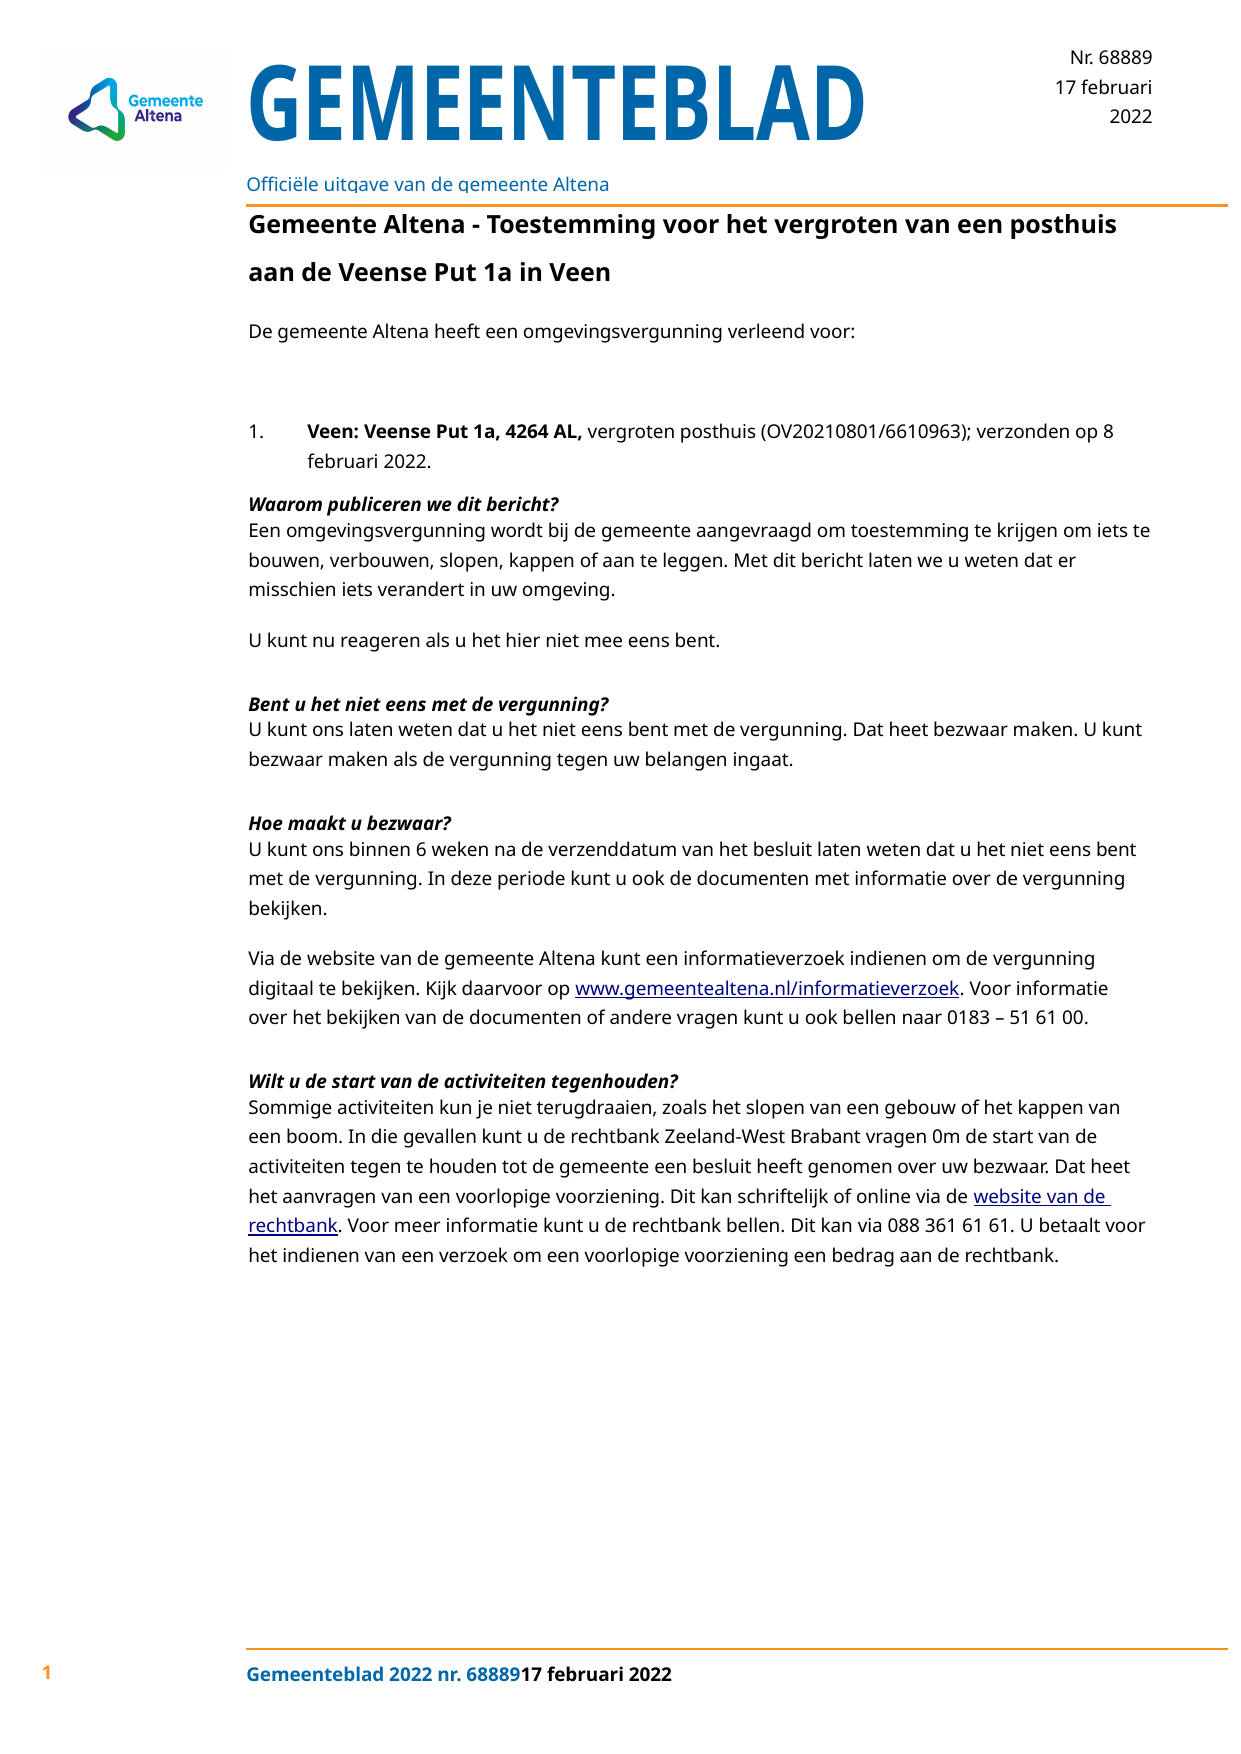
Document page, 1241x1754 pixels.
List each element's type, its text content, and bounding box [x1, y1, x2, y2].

text U kunt ons binnen 6 weken na de verzenddatum van het besluit laten weten dat u het niet eens bent met de vergunning. In deze periode kunt u ook de documenten met informatie over de vergunning bekijken. [248, 836, 1152, 921]
text Een omgevingsvergunning wordt bij de gemeente aangevraagd om toestemming te krijgen om iets te bouwen, verbouwen, slopen, kappen of aan te leggen. Met dit bericht laten we u weten dat er misschien iets verandert in uw omgeving. [248, 517, 1152, 602]
text Gemeente Altena - Toestemming voor het vergroten van een posthuis aan de Veense Put 1a in Veen [248, 207, 1152, 288]
text De gemeente Altena heeft een omgevingsvergunning verleend voor: [248, 318, 1152, 344]
text Via de website van de gemeente Altena kunt een informatieverzoek indienen om de vergunning digitaal te bekijken. Kijk daarvoor op www.gemeentealtena.nl/informatieverzoek. Voor informatie over het bekijken van de documenten of andere vragen kunt u ook bellen naar 0183 – 51 61 00. [248, 945, 1152, 1030]
text Wilt u de start van de activiteiten tegenhouden? [248, 1068, 1152, 1094]
text Sommige activiteiten kun je niet terugdraaien, zoals het slopen van een gebouw of het kappen van een boom. In die gevallen kunt u de rechtbank Zeeland-West Brabant vragen 0m de start van de activiteiten tegen te houden tot de gemeente een besluit heeft genomen over uw bezwaar. Dat heet het aanvragen van een voorlopige voorziening. Dit kan schriftelijk of online via de website van de rechtbank. Voor meer informatie kunt u de rechtbank bellen. Dit kan via 088 361 61 61. U betaalt voor het indienen van een verzoek om een voorlopige voorziening een bedrag aan de rechtbank. [248, 1094, 1152, 1268]
list Veen: Veense Put 1a, 4264 AL, vergroten posthuis (OV20210801/6610963); verzonden op 8 februari 2022. [248, 419, 1152, 474]
picture [41, 47, 231, 172]
text Bent u het niet eens met de vergunning? [248, 691, 1152, 716]
text Waarom publiceren we dit bericht? [248, 491, 1152, 517]
text U kunt ons laten weten dat u het niet eens bent met de vergunning. Dat heet bezwaar maken. U kunt bezwaar maken als de vergunning tegen uw belangen ingaat. [248, 716, 1152, 772]
text U kunt nu reageren als u het hier niet mee eens bent. [248, 627, 1152, 652]
text Hoe maakt u bezwaar? [248, 810, 1152, 836]
